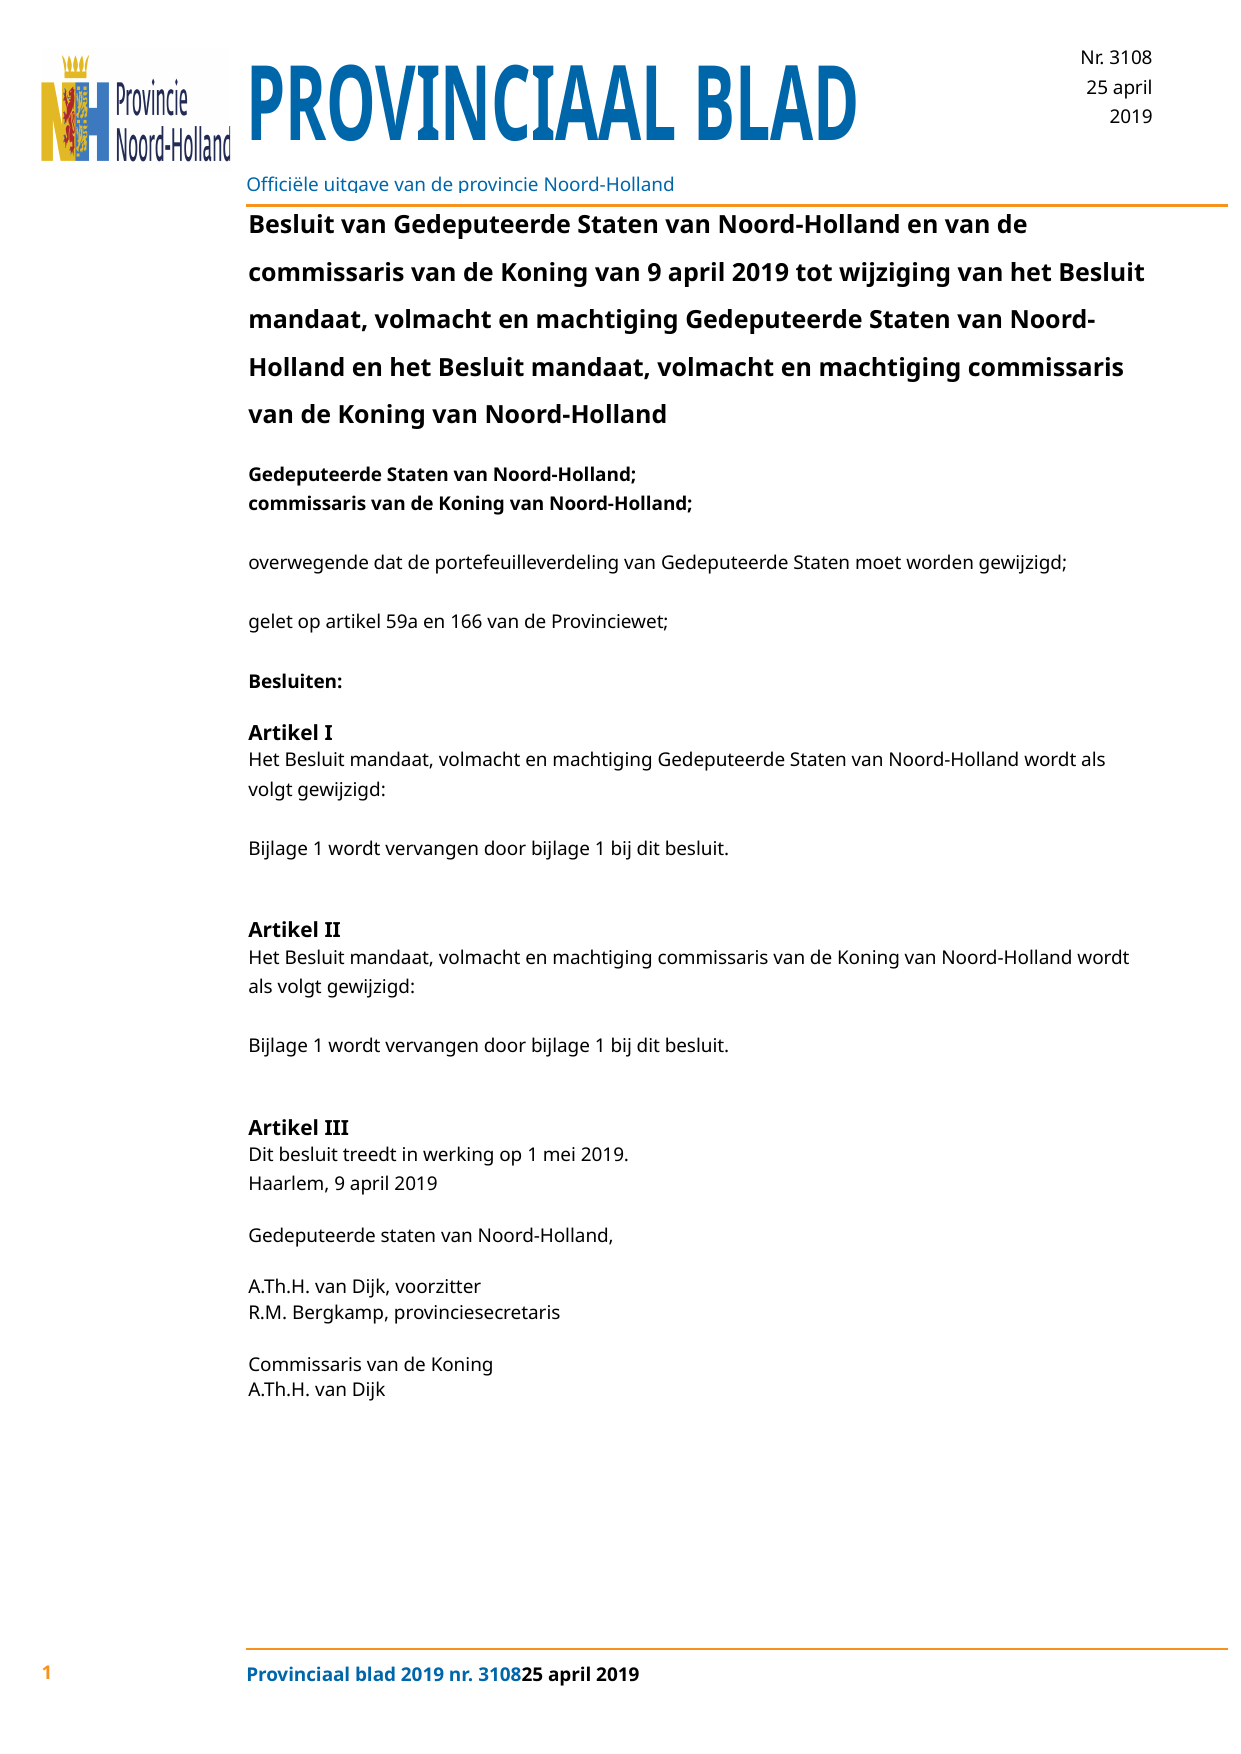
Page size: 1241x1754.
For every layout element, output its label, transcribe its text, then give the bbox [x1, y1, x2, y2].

text Artikel I [248, 718, 1152, 747]
text Besluiten: [248, 668, 1152, 693]
text Het Besluit mandaat, volmacht en machtiging Gedeputeerde Staten van Noord-Holland wordt als volgt gewijzigd: [248, 747, 1152, 802]
text overwegende dat de portefeuilleverdeling van Gedeputeerde Staten moet worden gewijzigd; [248, 549, 1152, 575]
picture [41, 47, 231, 172]
text Haarlem, 9 april 2019 [248, 1171, 1152, 1196]
text Besluit van Gedeputeerde Staten van Noord-Holland en van de commissaris van de Koning van 9 april 2019 tot wijziging van het Besluit mandaat, volmacht en machtiging Gedeputeerde Staten van Noord-Holland en het Besluit mandaat, volmacht en machtiging commissaris van de Koning van Noord-Holland [248, 207, 1152, 431]
text gelet op artikel 59a en 166 van de Provinciewet; [248, 609, 1152, 634]
text Bijlage 1 wordt vervangen door bijlage 1 bij dit besluit. [248, 835, 1152, 861]
text Het Besluit mandaat, volmacht en machtiging commissaris van de Koning van Noord-Holland wordt als volgt gewijzigd: [248, 944, 1152, 999]
text commissaris van de Koning van Noord-Holland; [248, 490, 1152, 516]
text Artikel II [248, 915, 1152, 944]
text A.Th.H. van Dijk [248, 1376, 1152, 1402]
text Bijlage 1 wordt vervangen door bijlage 1 bij dit besluit. [248, 1033, 1152, 1058]
text Artikel III [248, 1113, 1152, 1141]
text A.Th.H. van Dijk, voorzitter [248, 1273, 1152, 1299]
text Commissaris van de Koning [248, 1351, 1152, 1376]
text Gedeputeerde Staten van Noord-Holland; [248, 461, 1152, 486]
text R.M. Bergkamp, provinciesecretaris [248, 1299, 1152, 1325]
text Dit besluit treedt in werking op 1 mei 2019. [248, 1141, 1152, 1167]
text Gedeputeerde staten van Noord-Holland, [248, 1222, 1152, 1248]
